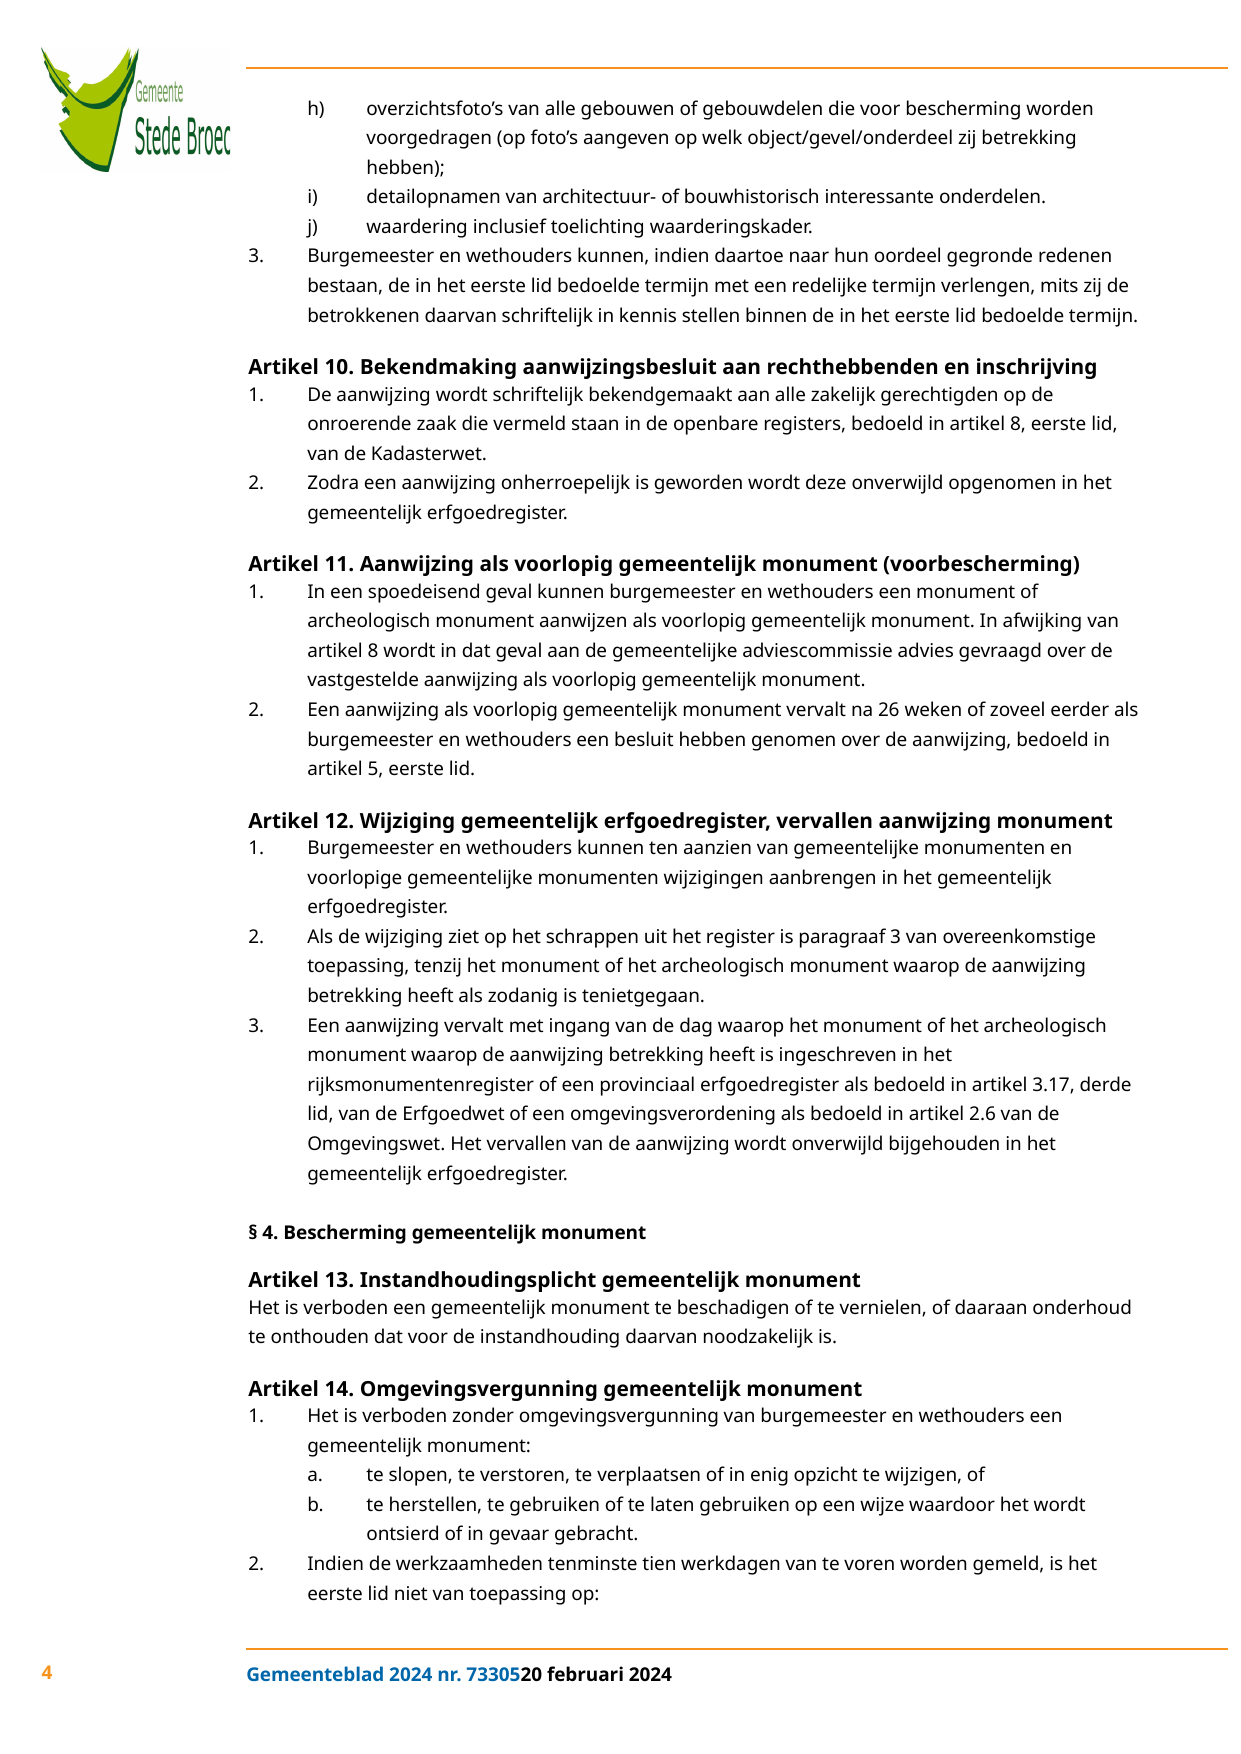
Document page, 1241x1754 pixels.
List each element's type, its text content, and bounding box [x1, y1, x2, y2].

list In een spoedeisend geval kunnen burgemeester en wethouders een monument of archeologisch monument aanwijzen als voorlopig gemeentelijk monument. In afwijking van artikel 8 wordt in dat geval aan de gemeentelijke adviescommissie advies gevraagd over de vastgestelde aanwijzing als voorlopig gemeentelijk monument. [248, 578, 1152, 692]
list overzichtsfoto’s van alle gebouwen of gebouwdelen die voor bescherming worden voorgedragen (op foto’s aangeven op welk object/gevel/onderdeel zij betrekking hebben); [307, 95, 1152, 180]
text § 4. Bescherming gemeentelijk monument [248, 1219, 1152, 1244]
list te herstellen, te gebruiken of te laten gebruiken op een wijze waardoor het wordt ontsierd of in gevaar gebracht. [307, 1491, 1152, 1546]
list Burgemeester en wethouders kunnen ten aanzien van gemeentelijke monumenten en voorlopige gemeentelijke monumenten wijzigingen aanbrengen in het gemeentelijk erfgoedregister. [248, 834, 1152, 919]
list Een aanwijzing vervalt met ingang van de dag waarop het monument of het archeologisch monument waarop de aanwijzing betrekking heeft is ingeschreven in het rijksmonumentenregister of een provinciaal erfgoedregister als bedoeld in artikel 3.17, derde lid, van de Erfgoedwet of een omgevingsverordening als bedoeld in artikel 2.6 van de Omgevingswet. Het vervallen van de aanwijzing wordt onverwijld bijgehouden in het gemeentelijk erfgoedregister. [248, 1012, 1152, 1185]
list waardering inclusief toelichting waarderingskader. [307, 213, 1152, 239]
list Als de wijziging ziet op het schrappen uit het register is paragraaf 3 van overeenkomstige toepassing, tenzij het monument of het archeologisch monument waarop de aanwijzing betrekking heeft als zodanig is tenietgegaan. [248, 923, 1152, 1008]
text Artikel 11. Aanwijzing als voorlopig gemeentelijk monument (voorbescherming) [248, 549, 1152, 578]
text Het is verboden een gemeentelijk monument te beschadigen of te vernielen, of daaraan onderhoud te onthouden dat voor de instandhouding daarvan noodzakelijk is. [248, 1294, 1152, 1349]
list te slopen, te verstoren, te verplaatsen of in enig opzicht te wijzigen, of [307, 1461, 1152, 1487]
list detailopnamen van architectuur- of bouwhistorisch interessante onderdelen. [307, 183, 1152, 209]
list Zodra een aanwijzing onherroepelijk is geworden wordt deze onverwijld opgenomen in het gemeentelijk erfgoedregister. [248, 469, 1152, 525]
list Het is verboden zonder omgevingsvergunning van burgemeester en wethouders een gemeentelijk monument: [248, 1402, 1152, 1458]
text Artikel 14. Omgevingsvergunning gemeentelijk monument [248, 1374, 1152, 1402]
list Indien de werkzaamheden tenminste tien werkdagen van te voren worden gemeld, is het eerste lid niet van toepassing op: [248, 1550, 1152, 1606]
list Burgemeester en wethouders kunnen, indien daartoe naar hun oordeel gegronde redenen bestaan, de in het eerste lid bedoelde termijn met een redelijke termijn verlengen, mits zij de betrokkenen daarvan schriftelijk in kennis stellen binnen de in het eerste lid bedoelde termijn. [248, 243, 1152, 328]
picture [41, 47, 231, 172]
list Een aanwijzing als voorlopig gemeentelijk monument vervalt na 26 weken of zoveel eerder als burgemeester en wethouders een besluit hebben genomen over de aanwijzing, bedoeld in artikel 5, eerste lid. [248, 696, 1152, 781]
text Artikel 10. Bekendmaking aanwijzingsbesluit aan rechthebbenden en inschrijving [248, 352, 1152, 381]
text Artikel 12. Wijziging gemeentelijk erfgoedregister, vervallen aanwijzing monument [248, 806, 1152, 834]
text Artikel 13. Instandhoudingsplicht gemeentelijk monument [248, 1265, 1152, 1294]
list De aanwijzing wordt schriftelijk bekendgemaakt aan alle zakelijk gerechtigden op de onroerende zaak die vermeld staan in de openbare registers, bedoeld in artikel 8, eerste lid, van de Kadasterwet. [248, 381, 1152, 466]
